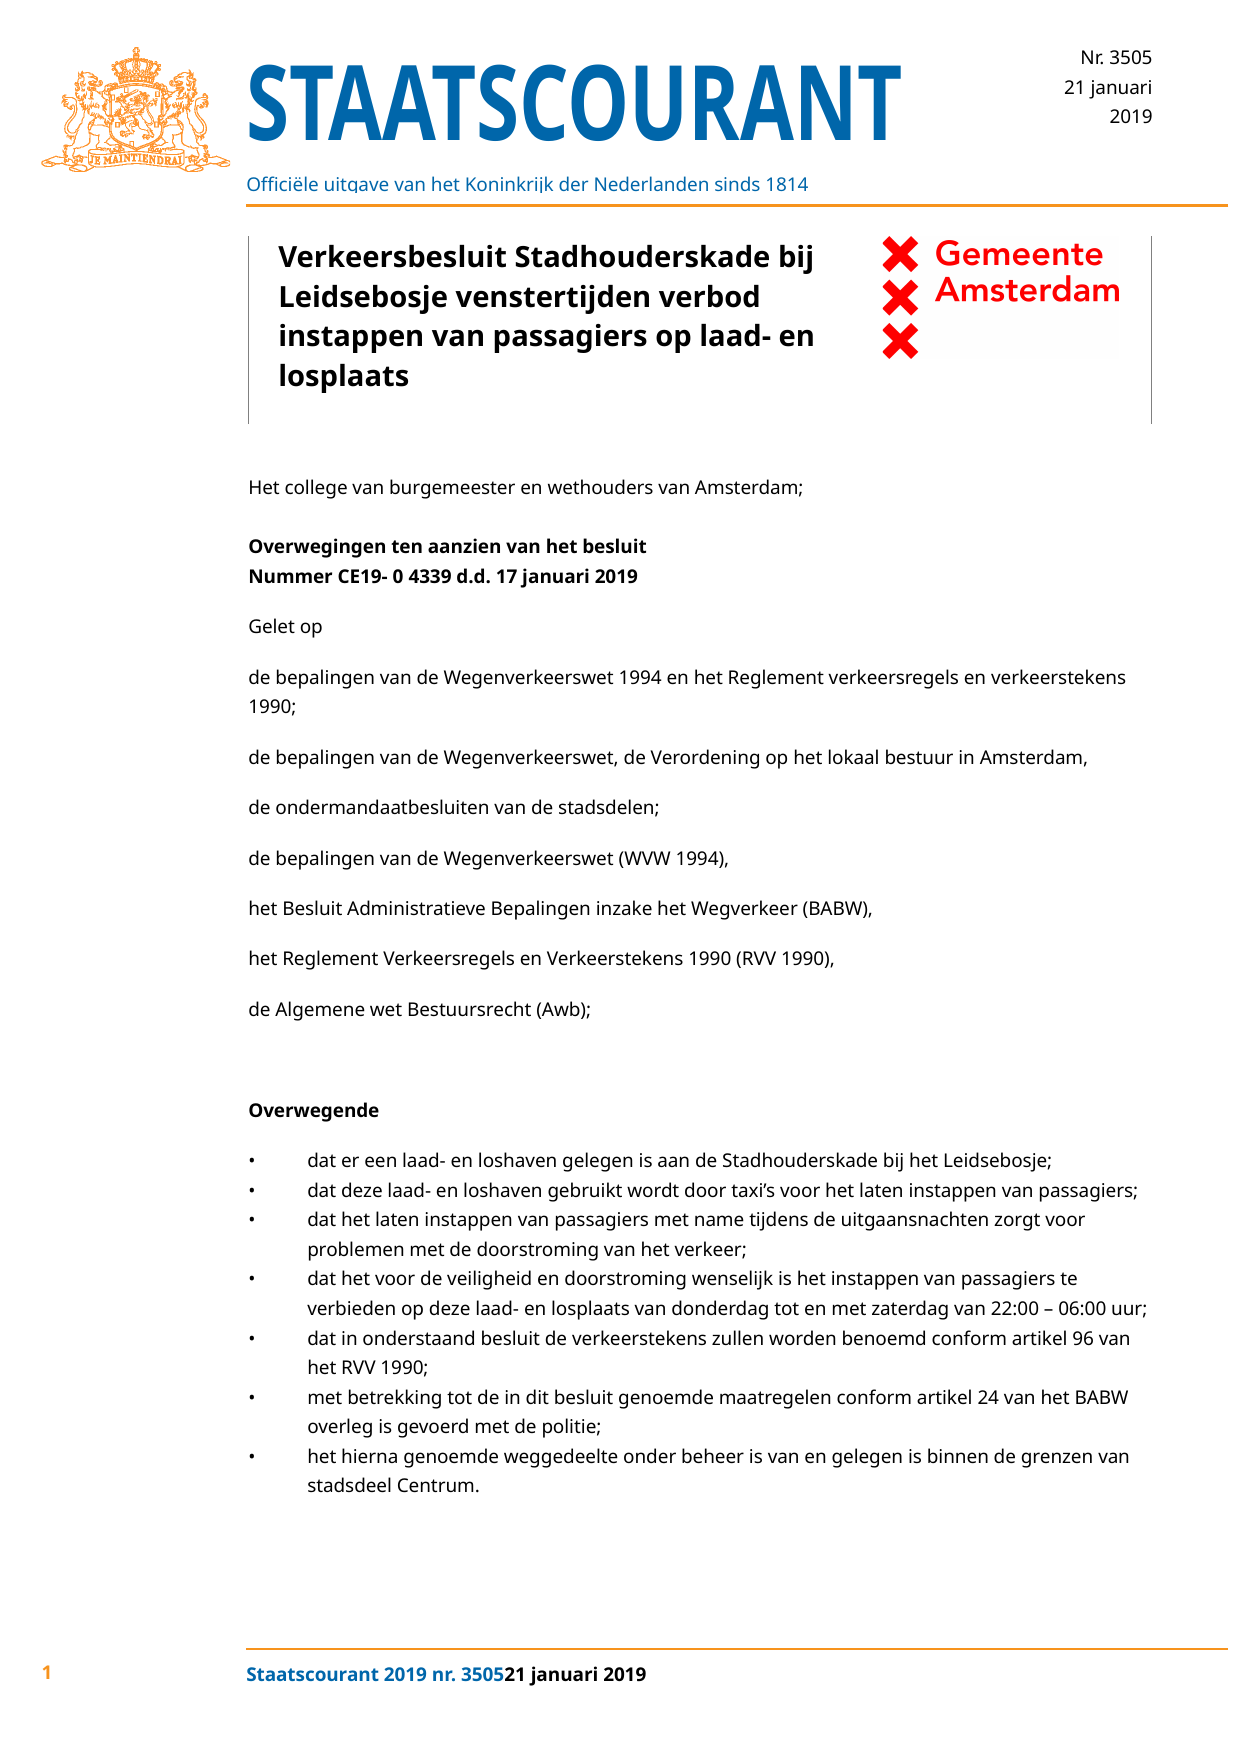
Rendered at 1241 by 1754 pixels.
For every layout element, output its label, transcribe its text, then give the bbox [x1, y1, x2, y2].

text Nummer CE19- 0 4339 d.d. 17 januari 2019 [248, 563, 1152, 589]
text Het college van burgemeester en wethouders van Amsterdam; [248, 474, 1152, 500]
text de bepalingen van de Wegenverkeerswet 1994 en het Reglement verkeersregels en verkeerstekens 1990; [248, 664, 1152, 719]
text de ondermandaatbesluiten van de stadsdelen; [248, 794, 1152, 820]
list het hierna genoemde weggedeelte onder beheer is van en gelegen is binnen de grenzen van stadsdeel Centrum. [248, 1443, 1152, 1498]
text Overwegende [248, 1097, 1152, 1123]
list dat in onderstaand besluit de verkeerstekens zullen worden benoemd conform artikel 96 van het RVV 1990; [248, 1325, 1152, 1380]
picture [41, 47, 231, 172]
text het Besluit Administratieve Bepalingen inzake het Wegverkeer (BABW), [248, 895, 1152, 921]
list dat het voor de veiligheid en doorstroming wenselijk is het instappen van passagiers te verbieden op deze laad- en losplaats van donderdag tot en met zaterdag van 22:00 – 06:00 uur; [248, 1266, 1152, 1321]
table_header Verkeersbesluit Stadhouderskade bij Leidsebosje venstertijden verbod instappen van passagiers op laad- en losplaats [249, 236, 850, 424]
table_header [850, 236, 1151, 424]
text Overwegingen ten aanzien van het besluit [248, 533, 1152, 559]
list dat het laten instappen van passagiers met name tijdens de uitgaansnachten zorgt voor problemen met de doorstroming van het verkeer; [248, 1206, 1152, 1262]
list dat er een laad- en loshaven gelegen is aan de Stadhouderskade bij het Leidsebosje; [248, 1147, 1152, 1173]
text de Algemene wet Bestuursrecht (Awb); [248, 996, 1152, 1022]
list dat deze laad- en loshaven gebruikt wordt door taxi’s voor het laten instappen van passagiers; [248, 1177, 1152, 1203]
text de bepalingen van de Wegenverkeerswet (WVW 1994), [248, 845, 1152, 871]
picture [882, 236, 1119, 359]
text Gelet op [248, 613, 1152, 639]
text de bepalingen van de Wegenverkeerswet, de Verordening op het lokaal bestuur in Amsterdam, [248, 744, 1152, 770]
list met betrekking tot de in dit besluit genoemde maatregelen conform artikel 24 van het BABW overleg is gevoerd met de politie; [248, 1384, 1152, 1439]
text het Reglement Verkeersregels en Verkeerstekens 1990 (RVV 1990), [248, 946, 1152, 971]
